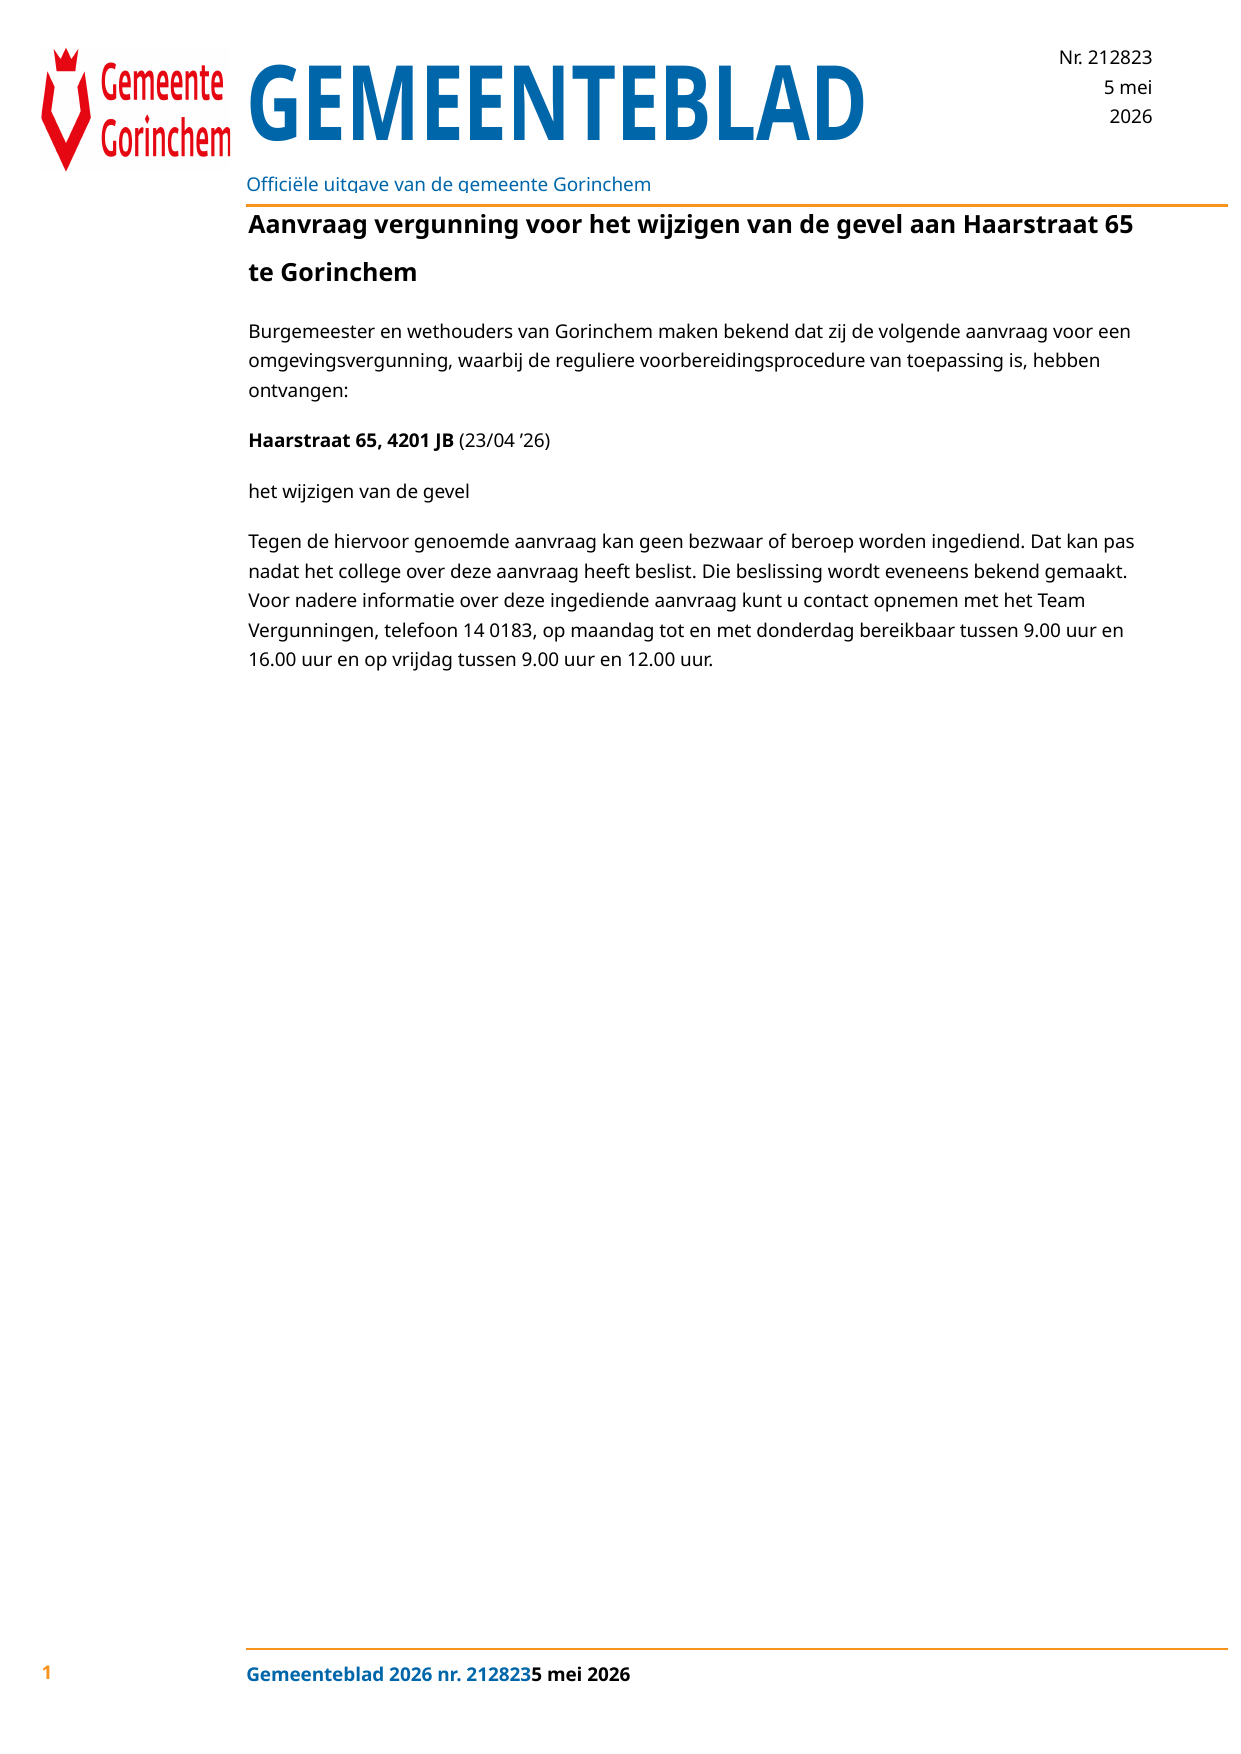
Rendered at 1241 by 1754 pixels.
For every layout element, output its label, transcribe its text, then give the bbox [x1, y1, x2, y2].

text het wijzigen van de gevel [248, 478, 1152, 504]
text Burgemeester en wethouders van Gorinchem maken bekend dat zij de volgende aanvraag voor een omgevingsvergunning, waarbij de reguliere voorbereidingsprocedure van toepassing is, hebben ontvangen: [248, 318, 1152, 403]
picture [41, 47, 231, 172]
text Haarstraat 65, 4201 JB (23/04 ’26) [248, 427, 1152, 453]
text Aanvraag vergunning voor het wijzigen van de gevel aan Haarstraat 65 te Gorinchem [248, 207, 1152, 288]
text Tegen de hiervoor genoemde aanvraag kan geen bezwaar of beroep worden ingediend. Dat kan pas nadat het college over deze aanvraag heeft beslist. Die beslissing wordt eveneens bekend gemaakt. Voor nadere informatie over deze ingediende aanvraag kunt u contact opnemen met het Team Vergunningen, telefoon 14 0183, op maandag tot en met donderdag bereikbaar tussen 9.00 uur en 16.00 uur en op vrijdag tussen 9.00 uur en 12.00 uur. [248, 528, 1152, 672]
